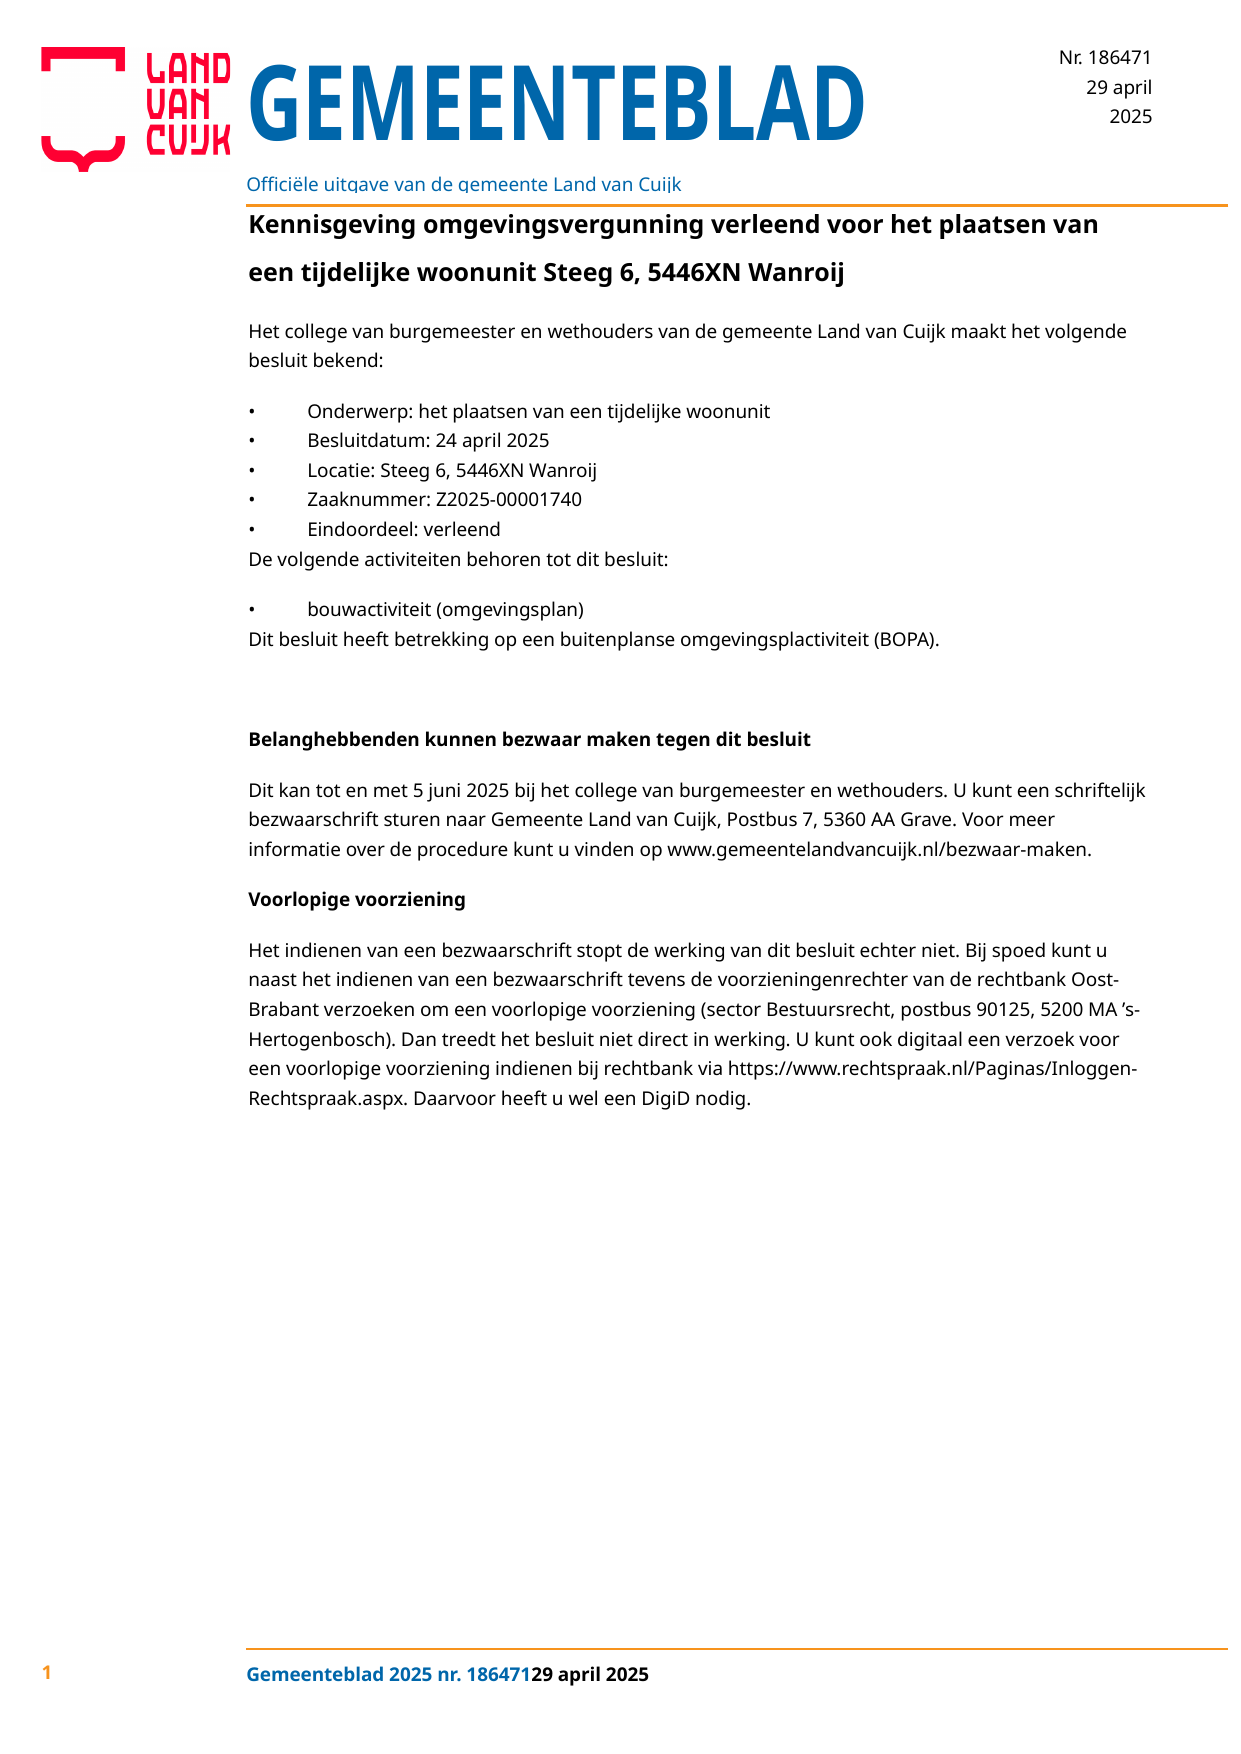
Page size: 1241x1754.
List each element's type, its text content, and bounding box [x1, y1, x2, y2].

text Dit besluit heeft betrekking op een buitenplanse omgevingsplactiviteit (BOPA). [248, 626, 1152, 652]
text Het indienen van een bezwaarschrift stopt de werking van dit besluit echter niet. Bij spoed kunt u naast het indienen van een bezwaarschrift tevens de voorzieningenrechter van de rechtbank Oost-Brabant verzoeken om een voorlopige voorziening (sector Bestuursrecht, postbus 90125, 5200 MA ’s-Hertogenbosch). Dan treedt het besluit niet direct in werking. U kunt ook digitaal een verzoek voor een voorlopige voorziening indienen bij rechtbank via https://www.rechtspraak.nl/Paginas/Inloggen-Rechtspraak.aspx. Daarvoor heeft u wel een DigiD nodig. [248, 937, 1152, 1111]
list Besluitdatum: 24 april 2025 [248, 427, 1152, 453]
text De volgende activiteiten behoren tot dit besluit: [248, 546, 1152, 572]
text Belanghebbenden kunnen bezwaar maken tegen dit besluit [248, 727, 1152, 752]
text Voorlopige voorziening [248, 887, 1152, 912]
list Eindoordeel: verleend [248, 516, 1152, 542]
picture [41, 47, 231, 172]
text Kennisgeving omgevingsvergunning verleend voor het plaatsen van een tijdelijke woonunit Steeg 6, 5446XN Wanroij [248, 207, 1152, 288]
text Het college van burgemeester en wethouders van de gemeente Land van Cuijk maakt het volgende besluit bekend: [248, 318, 1152, 373]
list bouwactiviteit (omgevingsplan) [248, 596, 1152, 622]
list Locatie: Steeg 6, 5446XN Wanroij [248, 457, 1152, 483]
list Onderwerp: het plaatsen van een tijdelijke woonunit [248, 398, 1152, 424]
list Zaaknummer: Z2025-00001740 [248, 487, 1152, 512]
text Dit kan tot en met 5 juni 2025 bij het college van burgemeester en wethouders. U kunt een schriftelijk bezwaarschrift sturen naar Gemeente Land van Cuijk, Postbus 7, 5360 AA Grave. Voor meer informatie over de procedure kunt u vinden op www.gemeentelandvancuijk.nl/bezwaar-maken. [248, 777, 1152, 862]
